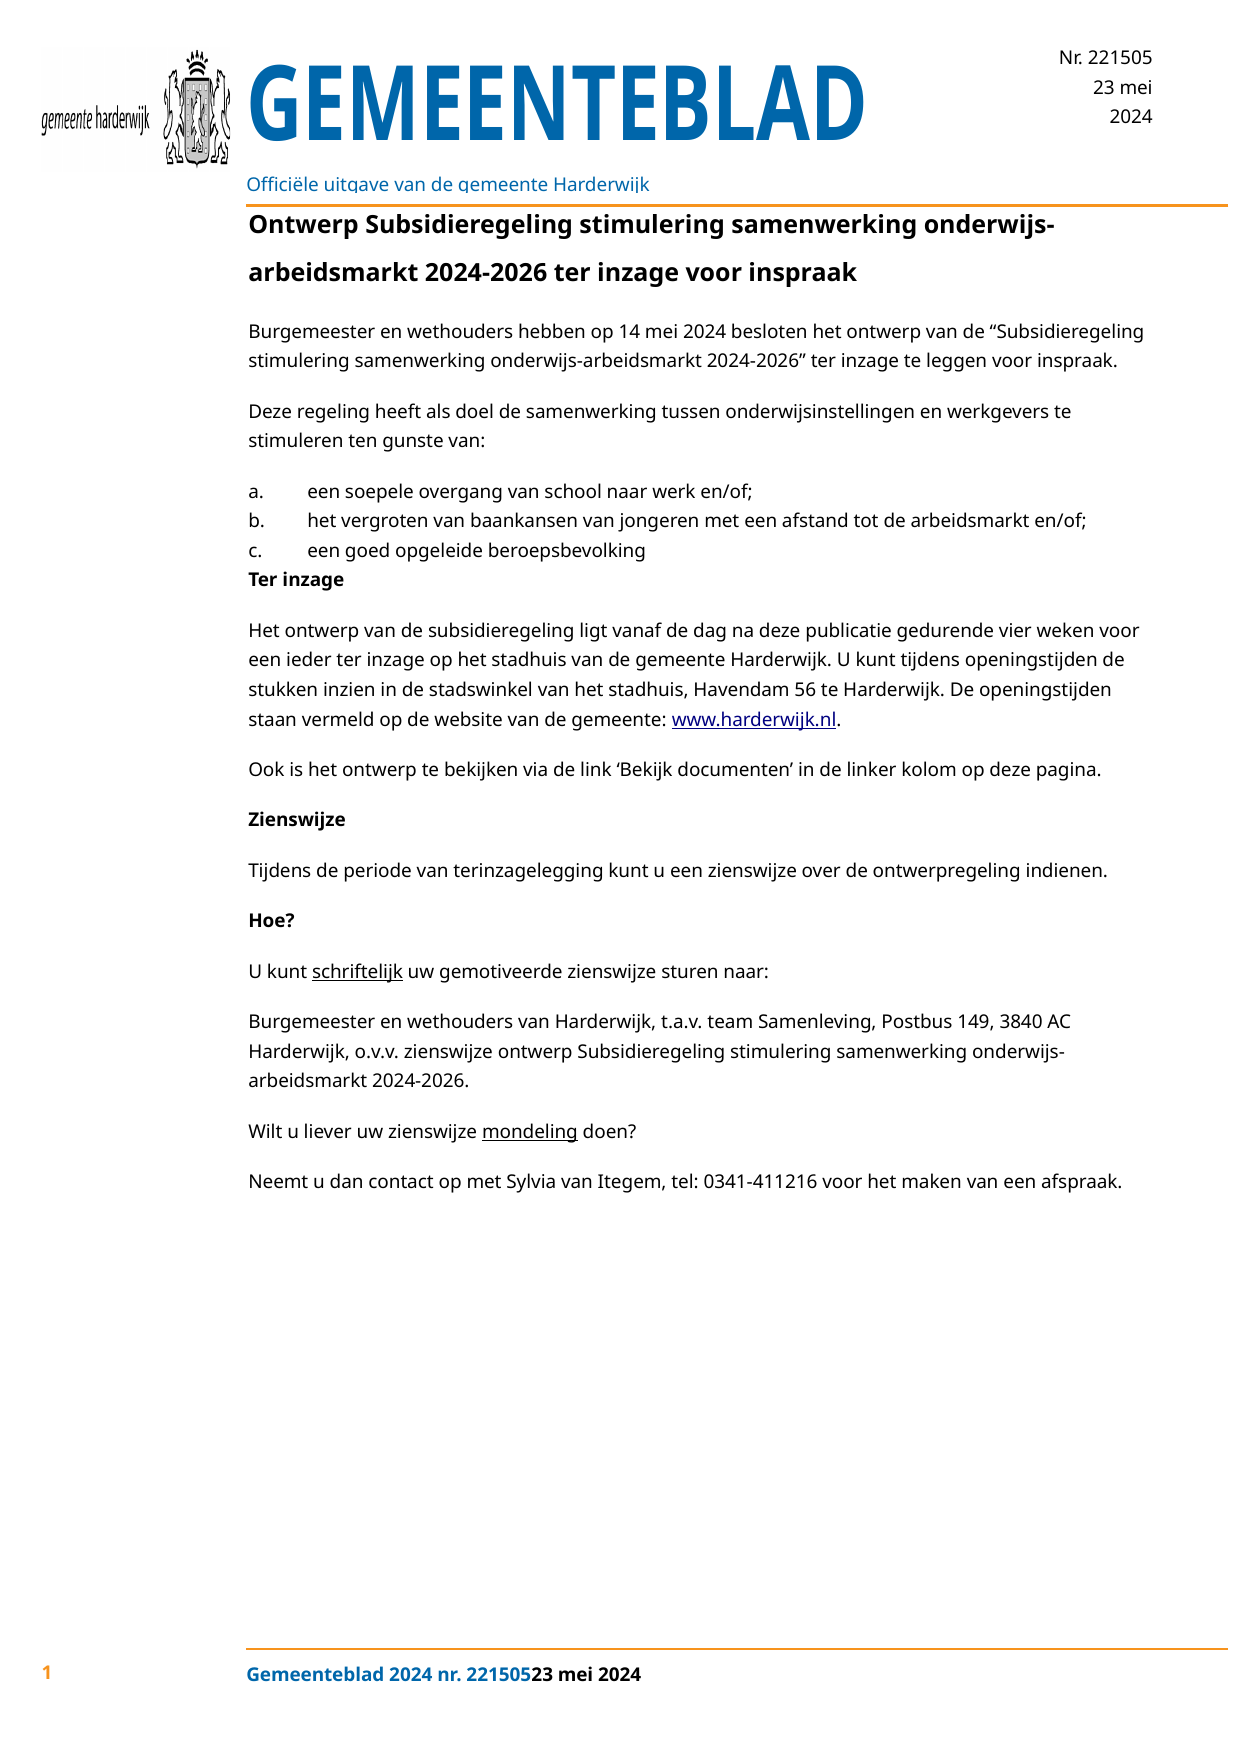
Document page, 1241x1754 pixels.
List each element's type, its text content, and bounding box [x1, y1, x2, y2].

text Wilt u liever uw zienswijze mondeling doen? [248, 1118, 1152, 1144]
picture [41, 47, 231, 172]
list het vergroten van baankansen van jongeren met een afstand tot de arbeidsmarkt en/of; [248, 507, 1152, 533]
text Ook is het ontwerp te bekijken via de link ‘Bekijk documenten’ in de linker kolom op deze pagina. [248, 756, 1152, 782]
list een goed opgeleide beroepsbevolking [248, 537, 1152, 563]
text Deze regeling heeft als doel de samenwerking tussen onderwijsinstellingen en werkgevers te stimuleren ten gunste van: [248, 398, 1152, 453]
text Burgemeester en wethouders hebben op 14 mei 2024 besloten het ontwerp van de “Subsidieregeling stimulering samenwerking onderwijs-arbeidsmarkt 2024-2026” ter inzage te leggen voor inspraak. [248, 318, 1152, 373]
text U kunt schriftelijk uw gemotiveerde zienswijze sturen naar: [248, 958, 1152, 984]
text Ter inzage [248, 567, 1152, 592]
list een soepele overgang van school naar werk en/of; [248, 478, 1152, 504]
text Hoe? [248, 907, 1152, 933]
text Ontwerp Subsidieregeling stimulering samenwerking onderwijs-arbeidsmarkt 2024-2026 ter inzage voor inspraak [248, 207, 1152, 288]
text Het ontwerp van de subsidieregeling ligt vanaf de dag na deze publicatie gedurende vier weken voor een ieder ter inzage op het stadhuis van de gemeente Harderwijk. U kunt tijdens openingstijden de stukken inzien in de stadswinkel van het stadhuis, Havendam 56 te Harderwijk. De openingstijden staan vermeld op de website van de gemeente: www.harderwijk.nl. [248, 617, 1152, 732]
text Zienswijze [248, 807, 1152, 832]
text Burgemeester en wethouders van Harderwijk, t.a.v. team Samenleving, Postbus 149, 3840 AC Harderwijk, o.v.v. zienswijze ontwerp Subsidieregeling stimulering samenwerking onderwijs-arbeidsmarkt 2024-2026. [248, 1008, 1152, 1093]
text Tijdens de periode van terinzagelegging kunt u een zienswijze over de ontwerpregeling indienen. [248, 857, 1152, 883]
text Neemt u dan contact op met Sylvia van Itegem, tel: 0341-411216 voor het maken van een afspraak. [248, 1168, 1152, 1194]
